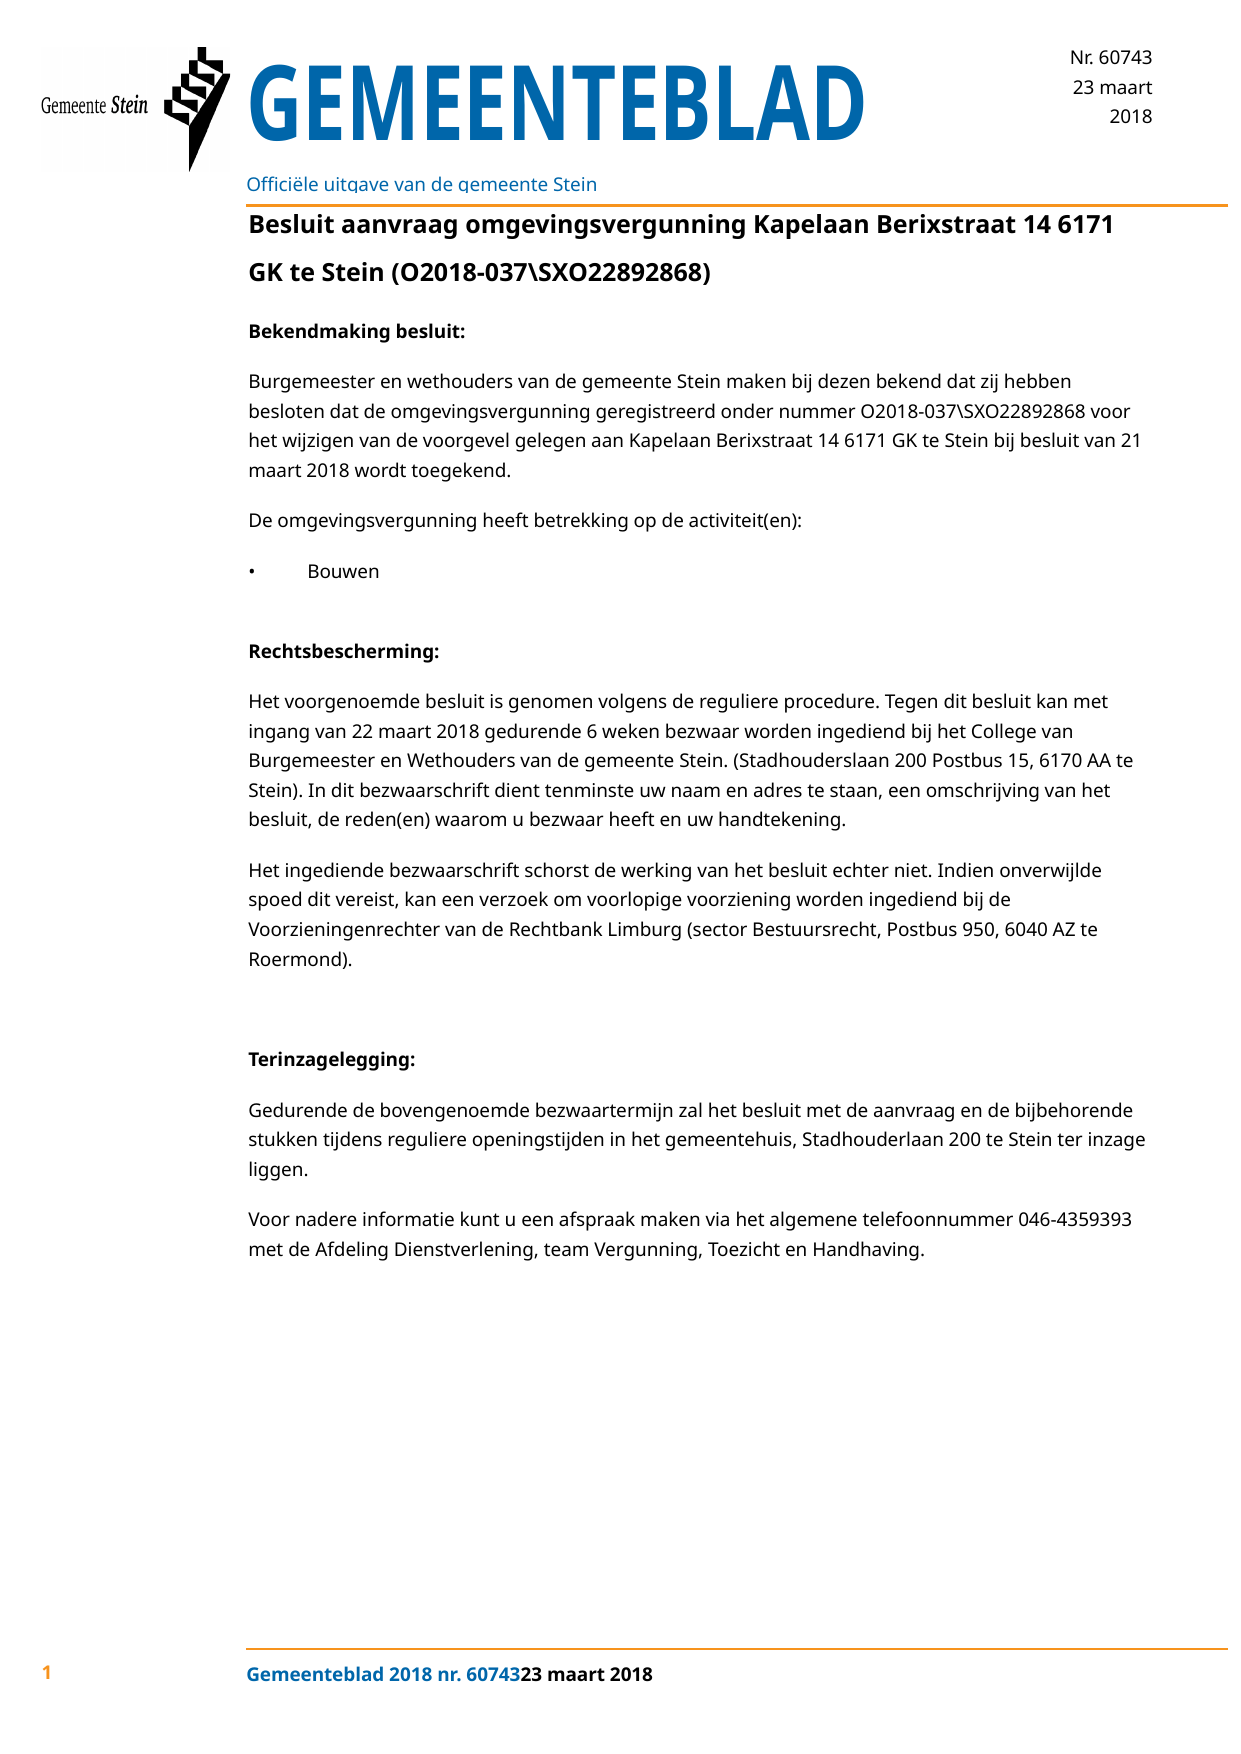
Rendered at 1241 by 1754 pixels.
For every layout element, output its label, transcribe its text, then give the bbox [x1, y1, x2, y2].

text Terinzagelegging: [248, 1047, 1152, 1072]
picture [41, 47, 231, 172]
text Rechtsbescherming: [248, 638, 1152, 664]
text De omgevingsvergunning heeft betrekking op de activiteit(en): [248, 507, 1152, 533]
text Bekendmaking besluit: [248, 318, 1152, 344]
text Het voorgenoemde besluit is genomen volgens de reguliere procedure. Tegen dit besluit kan met ingang van 22 maart 2018 gedurende 6 weken bezwaar worden ingediend bij het College van Burgemeester en Wethouders van de gemeente Stein. (Stadhouderslaan 200 Postbus 15, 6170 AA te Stein). In dit bezwaarschrift dient tenminste uw naam en adres te staan, een omschrijving van het besluit, de reden(en) waarom u bezwaar heeft en uw handtekening. [248, 688, 1152, 832]
text Burgemeester en wethouders van de gemeente Stein maken bij dezen bekend dat zij hebben besloten dat de omgevingsvergunning geregistreerd onder nummer O2018-037\SXO22892868 voor het wijzigen van de voorgevel gelegen aan Kapelaan Berixstraat 14 6171 GK te Stein bij besluit van 21 maart 2018 wordt toegekend. [248, 368, 1152, 483]
list Bouwen [248, 558, 1152, 584]
text Het ingediende bezwaarschrift schorst de werking van het besluit echter niet. Indien onverwijlde spoed dit vereist, kan een verzoek om voorlopige voorziening worden ingediend bij de Voorzieningenrechter van de Rechtbank Limburg (sector Bestuursrecht, Postbus 950, 6040 AZ te Roermond). [248, 857, 1152, 972]
text Besluit aanvraag omgevingsvergunning Kapelaan Berixstraat 14 6171 GK te Stein (O2018-037\SXO22892868) [248, 207, 1152, 288]
text Gedurende de bovengenoemde bezwaartermijn zal het besluit met de aanvraag en de bijbehorende stukken tijdens reguliere openingstijden in het gemeentehuis, Stadhouderlaan 200 te Stein ter inzage liggen. [248, 1097, 1152, 1182]
text Voor nadere informatie kunt u een afspraak maken via het algemene telefoonnummer 046-4359393 met de Afdeling Dienstverlening, team Vergunning, Toezicht en Handhaving. [248, 1207, 1152, 1262]
